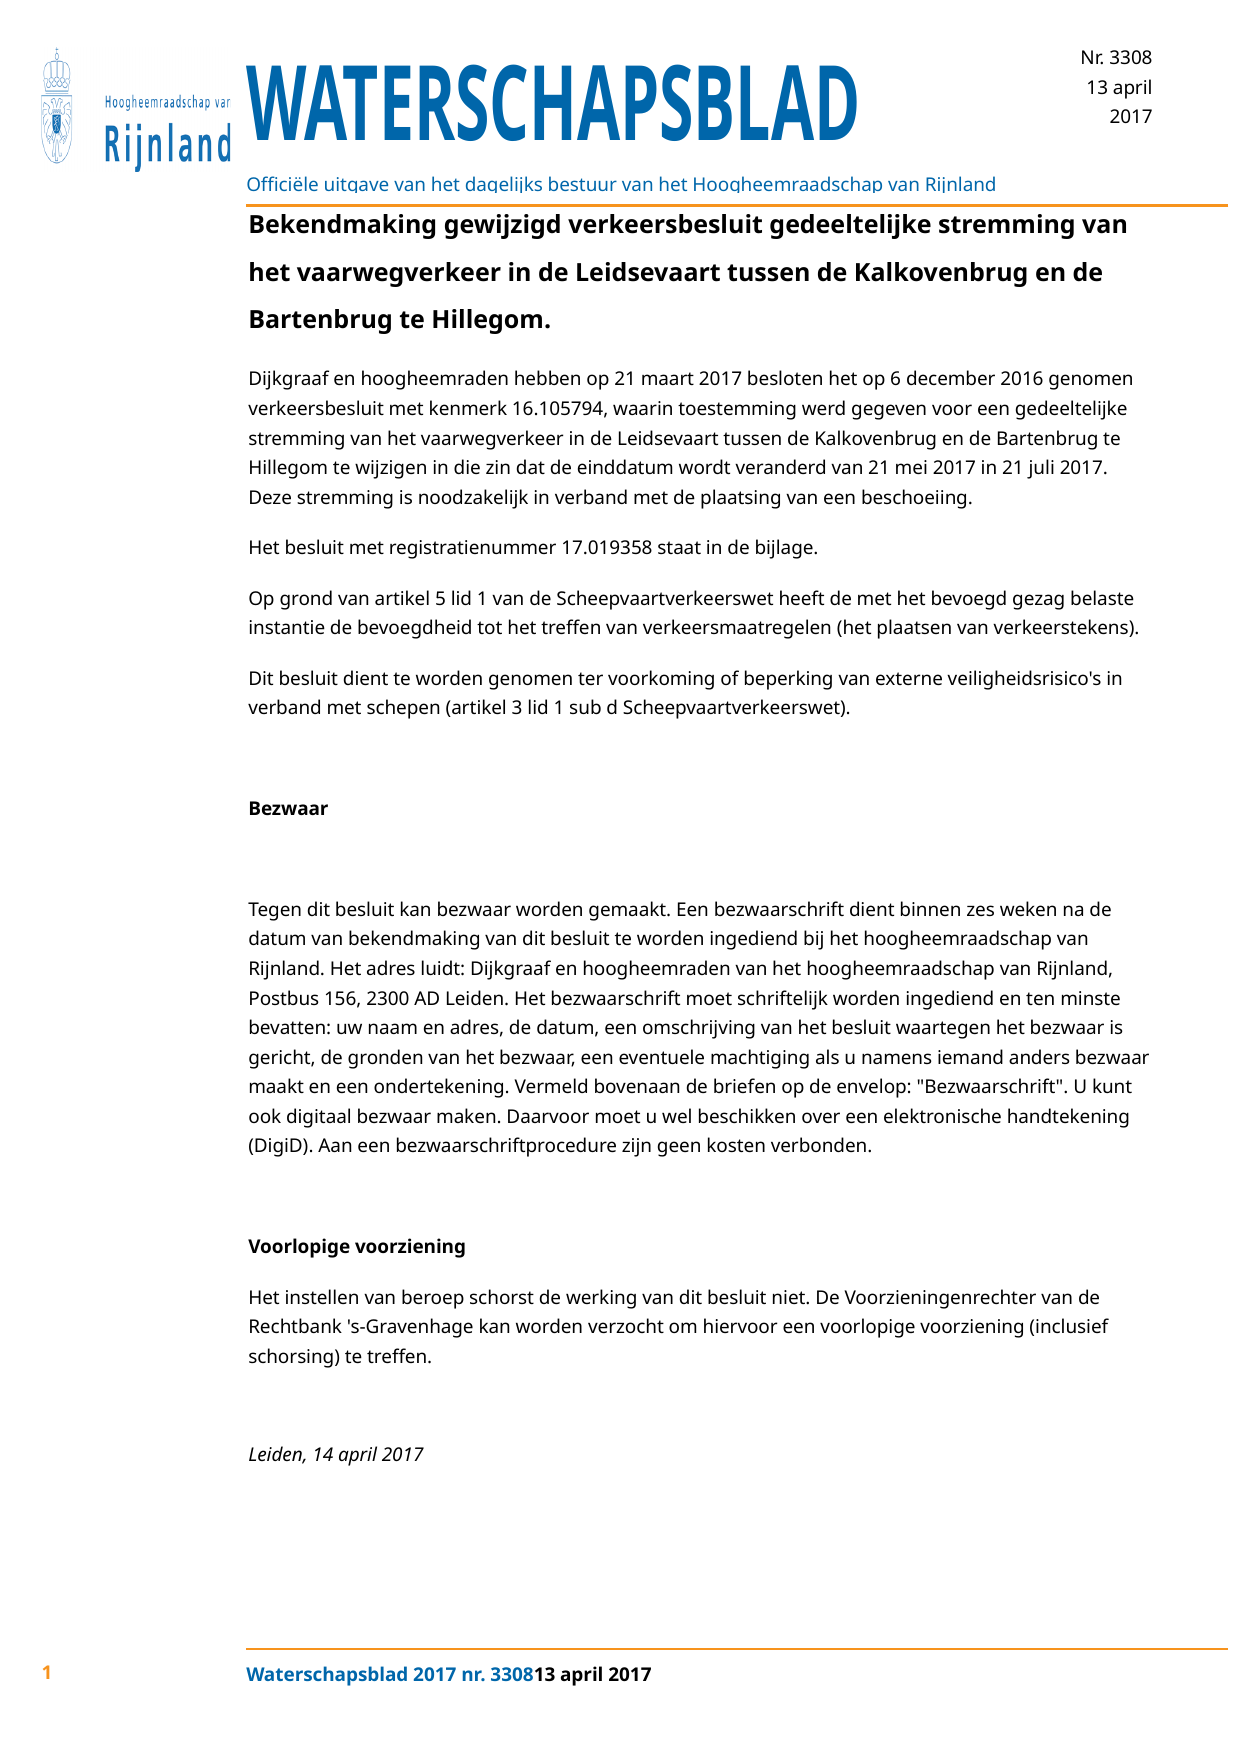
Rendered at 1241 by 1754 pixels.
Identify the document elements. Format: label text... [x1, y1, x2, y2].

text Voorlopige voorziening [248, 1233, 1152, 1259]
text Tegen dit besluit kan bezwaar worden gemaakt. Een bezwaarschrift dient binnen zes weken na de datum van bekendmaking van dit besluit te worden ingediend bij het hoogheemraadschap van Rijnland. Het adres luidt: Dijkgraaf en hoogheemraden van het hoogheemraadschap van Rijnland, Postbus 156, 2300 AD Leiden. Het bezwaarschrift moet schriftelijk worden ingediend en ten minste bevatten: uw naam en adres, de datum, een omschrijving van het besluit waartegen het bezwaar is gericht, de gronden van het bezwaar, een eventuele machtiging als u namens iemand anders bezwaar maakt en een ondertekening. Vermeld bovenaan de briefen op de envelop: "Bezwaarschrift". U kunt ook digitaal bezwaar maken. Daarvoor moet u wel beschikken over een elektronische handtekening (DigiD). Aan een bezwaarschriftprocedure zijn geen kosten verbonden. [248, 896, 1152, 1158]
text Het instellen van beroep schorst de werking van dit besluit niet. De Voorzieningenrechter van de Rechtbank 's-Gravenhage kan worden verzocht om hiervoor een voorlopige voorziening (inclusief schorsing) te treffen. [248, 1284, 1152, 1369]
text Bezwaar [248, 795, 1152, 821]
text Bekendmaking gewijzigd verkeersbesluit gedeeltelijke stremming van het vaarwegverkeer in de Leidsevaart tussen de Kalkovenbrug en de Bartenbrug te Hillegom. [248, 207, 1152, 336]
text Dit besluit dient te worden genomen ter voorkoming of beperking van externe veiligheidsrisico's in verband met schepen (artikel 3 lid 1 sub d Scheepvaartverkeerswet). [248, 665, 1152, 720]
text Leiden, 14 april 2017 [248, 1441, 1152, 1467]
picture [41, 47, 231, 172]
text Dijkgraaf en hoogheemraden hebben op 21 maart 2017 besloten het op 6 december 2016 genomen verkeersbesluit met kenmerk 16.105794, waarin toestemming werd gegeven voor een gedeeltelijke stremming van het vaarwegverkeer in de Leidsevaart tussen de Kalkovenbrug en de Bartenbrug te Hillegom te wijzigen in die zin dat de einddatum wordt veranderd van 21 mei 2017 in 21 juli 2017. Deze stremming is noodzakelijk in verband met de plaatsing van een beschoeiing. [248, 366, 1152, 509]
text Het besluit met registratienummer 17.019358 staat in de bijlage. [248, 534, 1152, 560]
text Op grond van artikel 5 lid 1 van de Scheepvaartverkeerswet heeft de met het bevoegd gezag belaste instantie de bevoegdheid tot het treffen van verkeersmaatregelen (het plaatsen van verkeerstekens). [248, 585, 1152, 640]
